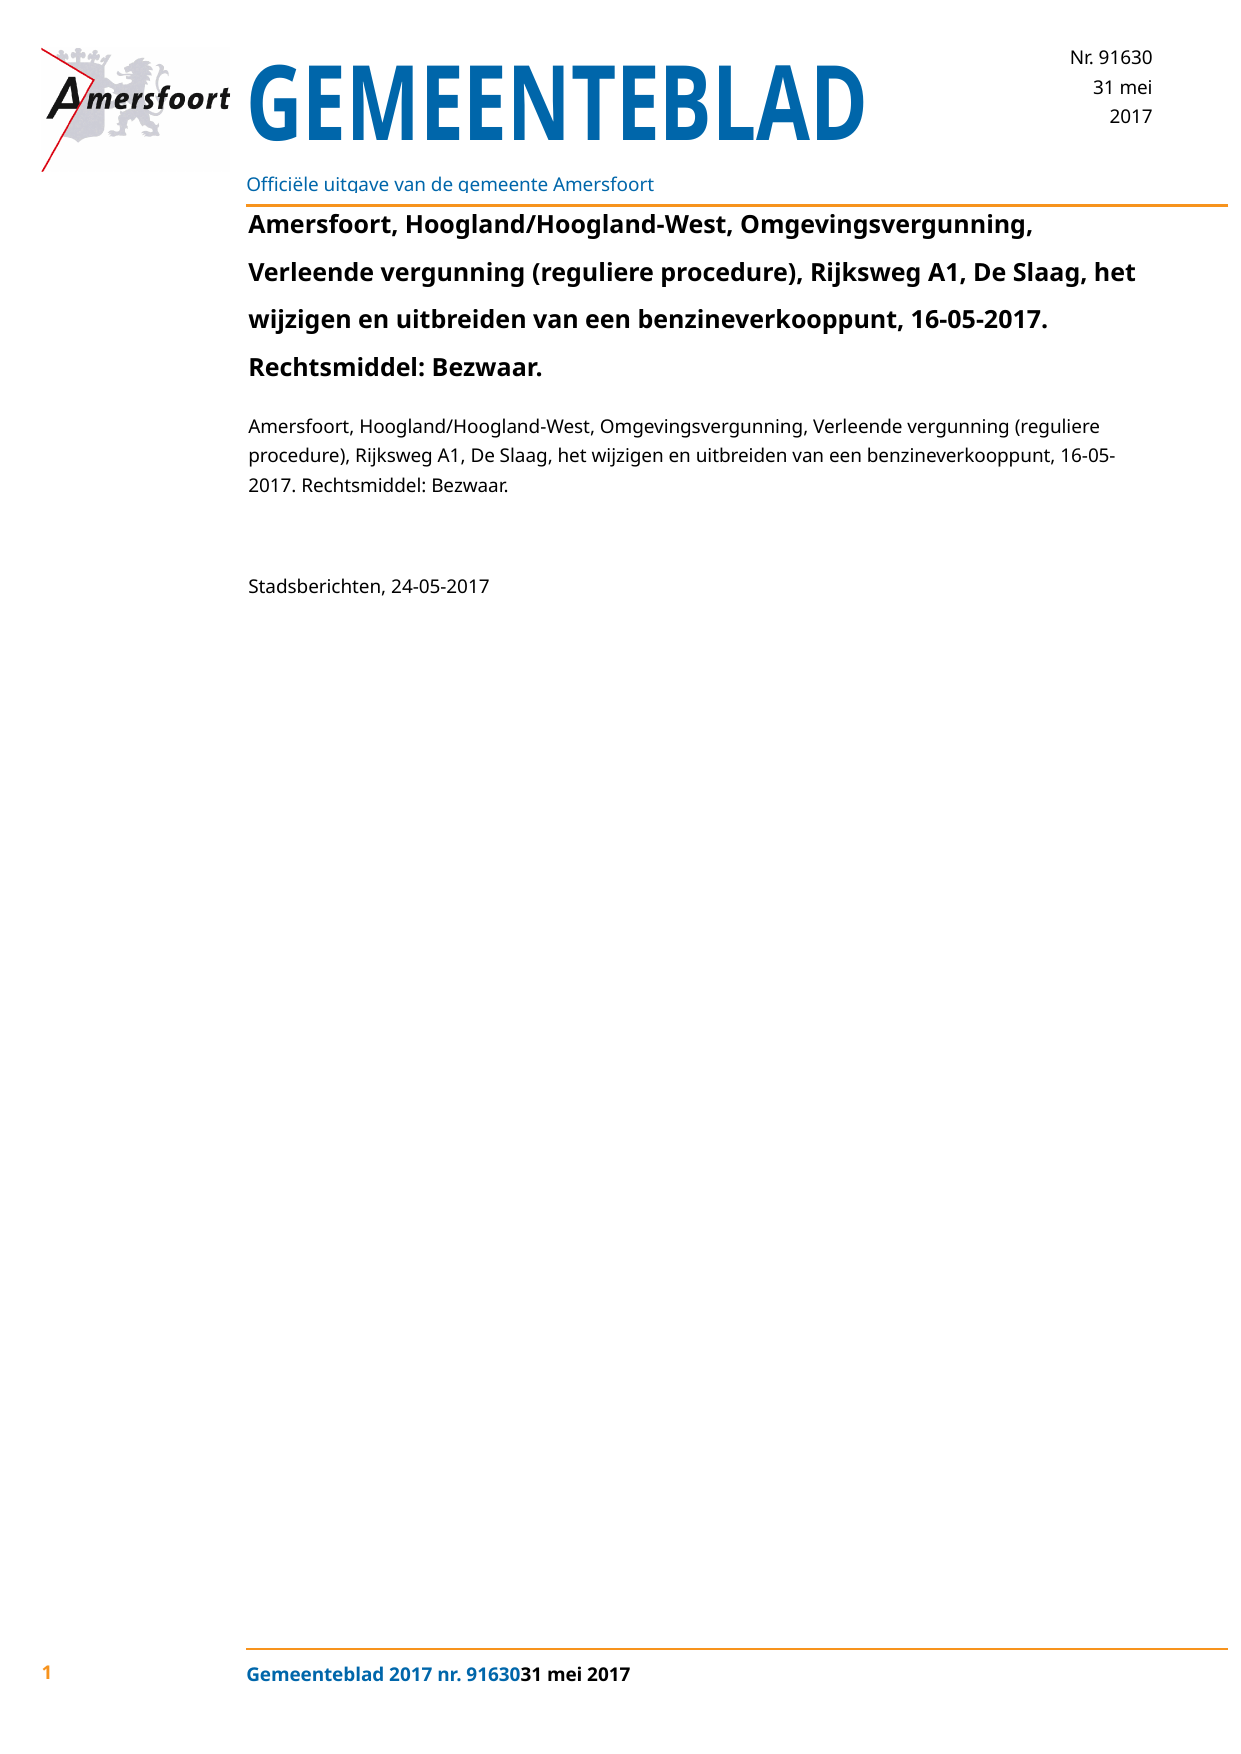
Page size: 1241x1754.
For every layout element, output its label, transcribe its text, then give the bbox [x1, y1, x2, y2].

picture [41, 47, 231, 172]
text Amersfoort, Hoogland/Hoogland-West, Omgevingsvergunning, Verleende vergunning (reguliere procedure), Rijksweg A1, De Slaag, het wijzigen en uitbreiden van een benzineverkooppunt, 16-05-2017. Rechtsmiddel: Bezwaar. [248, 207, 1152, 384]
text Amersfoort, Hoogland/Hoogland-West, Omgevingsvergunning, Verleende vergunning (reguliere procedure), Rijksweg A1, De Slaag, het wijzigen en uitbreiden van een benzineverkooppunt, 16-05-2017. Rechtsmiddel: Bezwaar. [248, 413, 1152, 498]
text Stadsberichten, 24-05-2017 [248, 573, 1152, 599]
